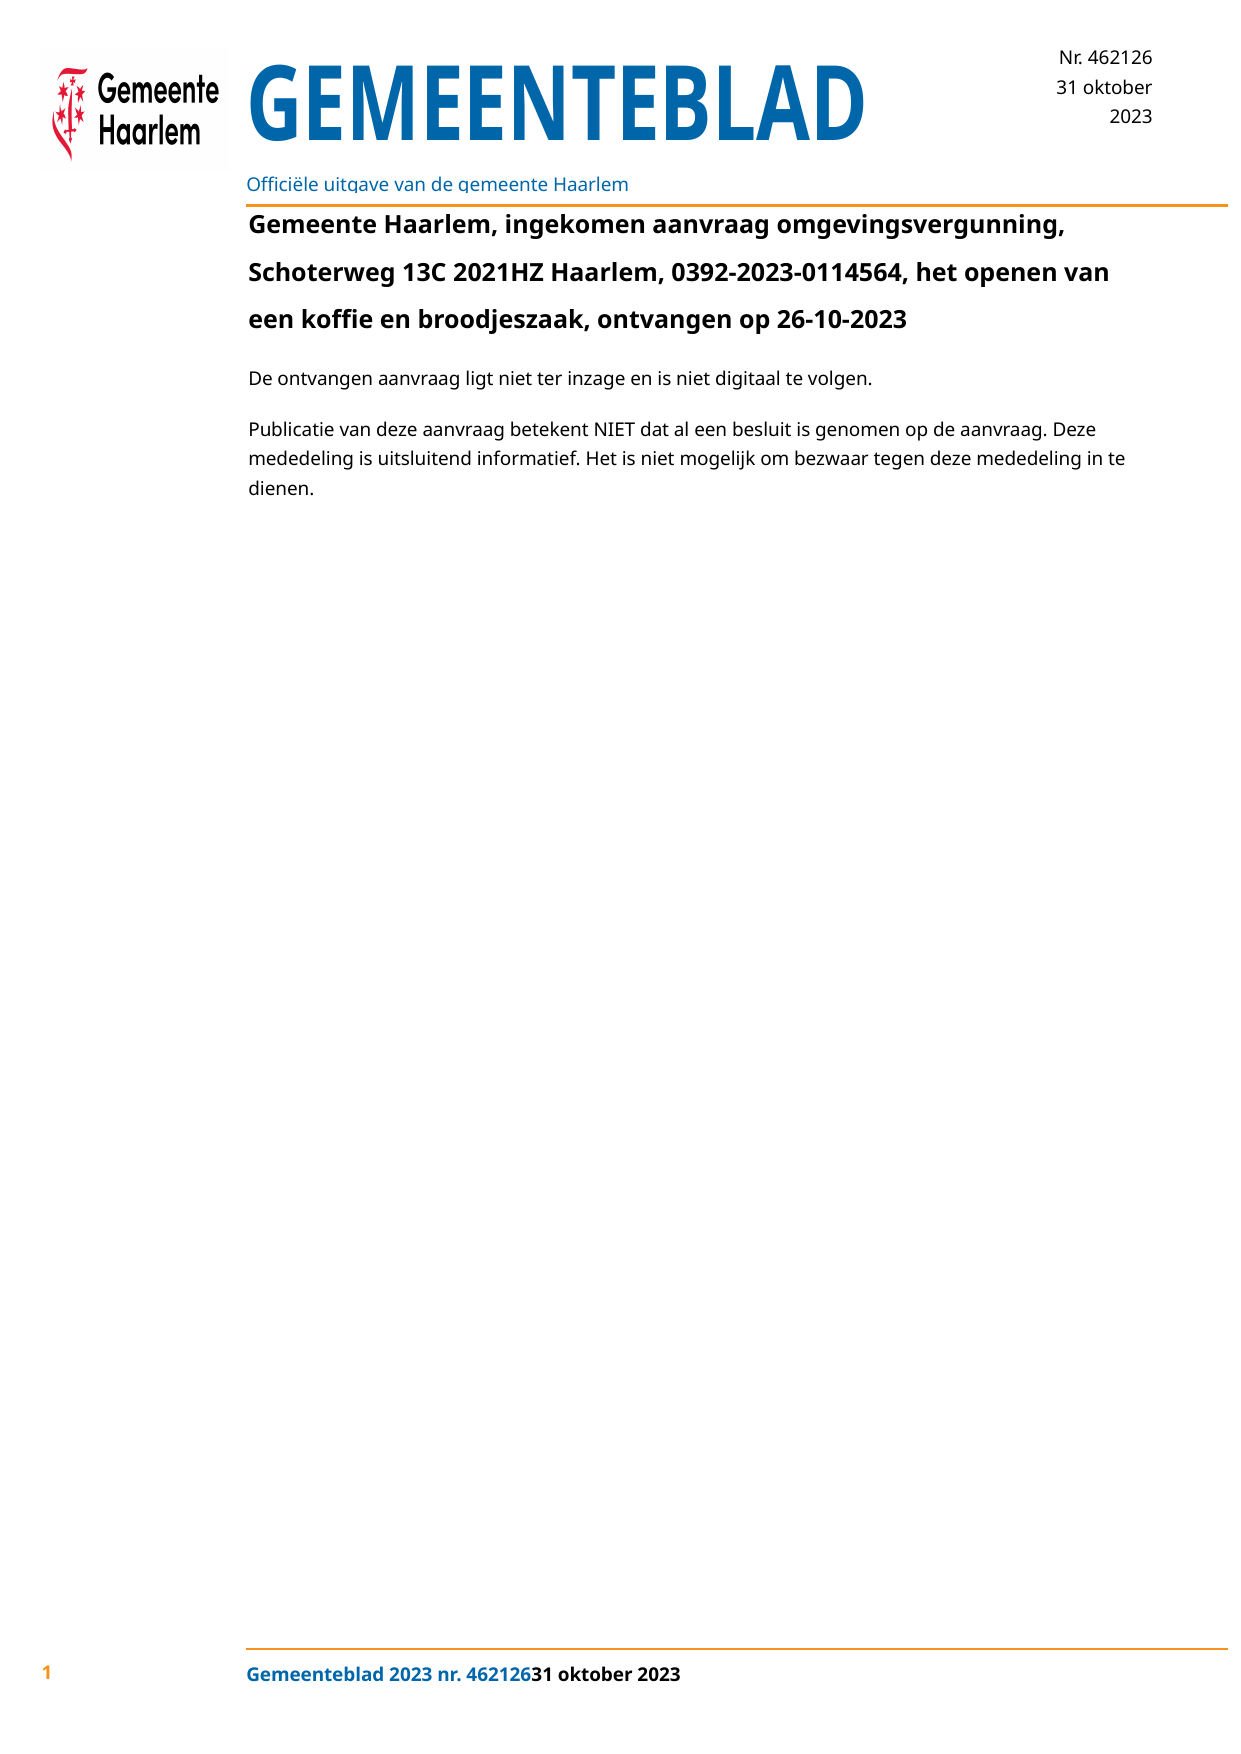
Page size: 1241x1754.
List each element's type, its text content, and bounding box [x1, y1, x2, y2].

text Gemeente Haarlem, ingekomen aanvraag omgevingsvergunning, Schoterweg 13C 2021HZ Haarlem, 0392-2023-0114564, het openen van een koffie en broodjeszaak, ontvangen op 26-10-2023 [248, 207, 1152, 336]
text Publicatie van deze aanvraag betekent NIET dat al een besluit is genomen op de aanvraag. Deze mededeling is uitsluitend informatief. Het is niet mogelijk om bezwaar tegen deze mededeling in te dienen. [248, 416, 1152, 501]
text De ontvangen aanvraag ligt niet ter inzage en is niet digitaal te volgen. [248, 366, 1152, 391]
picture [41, 47, 231, 172]
